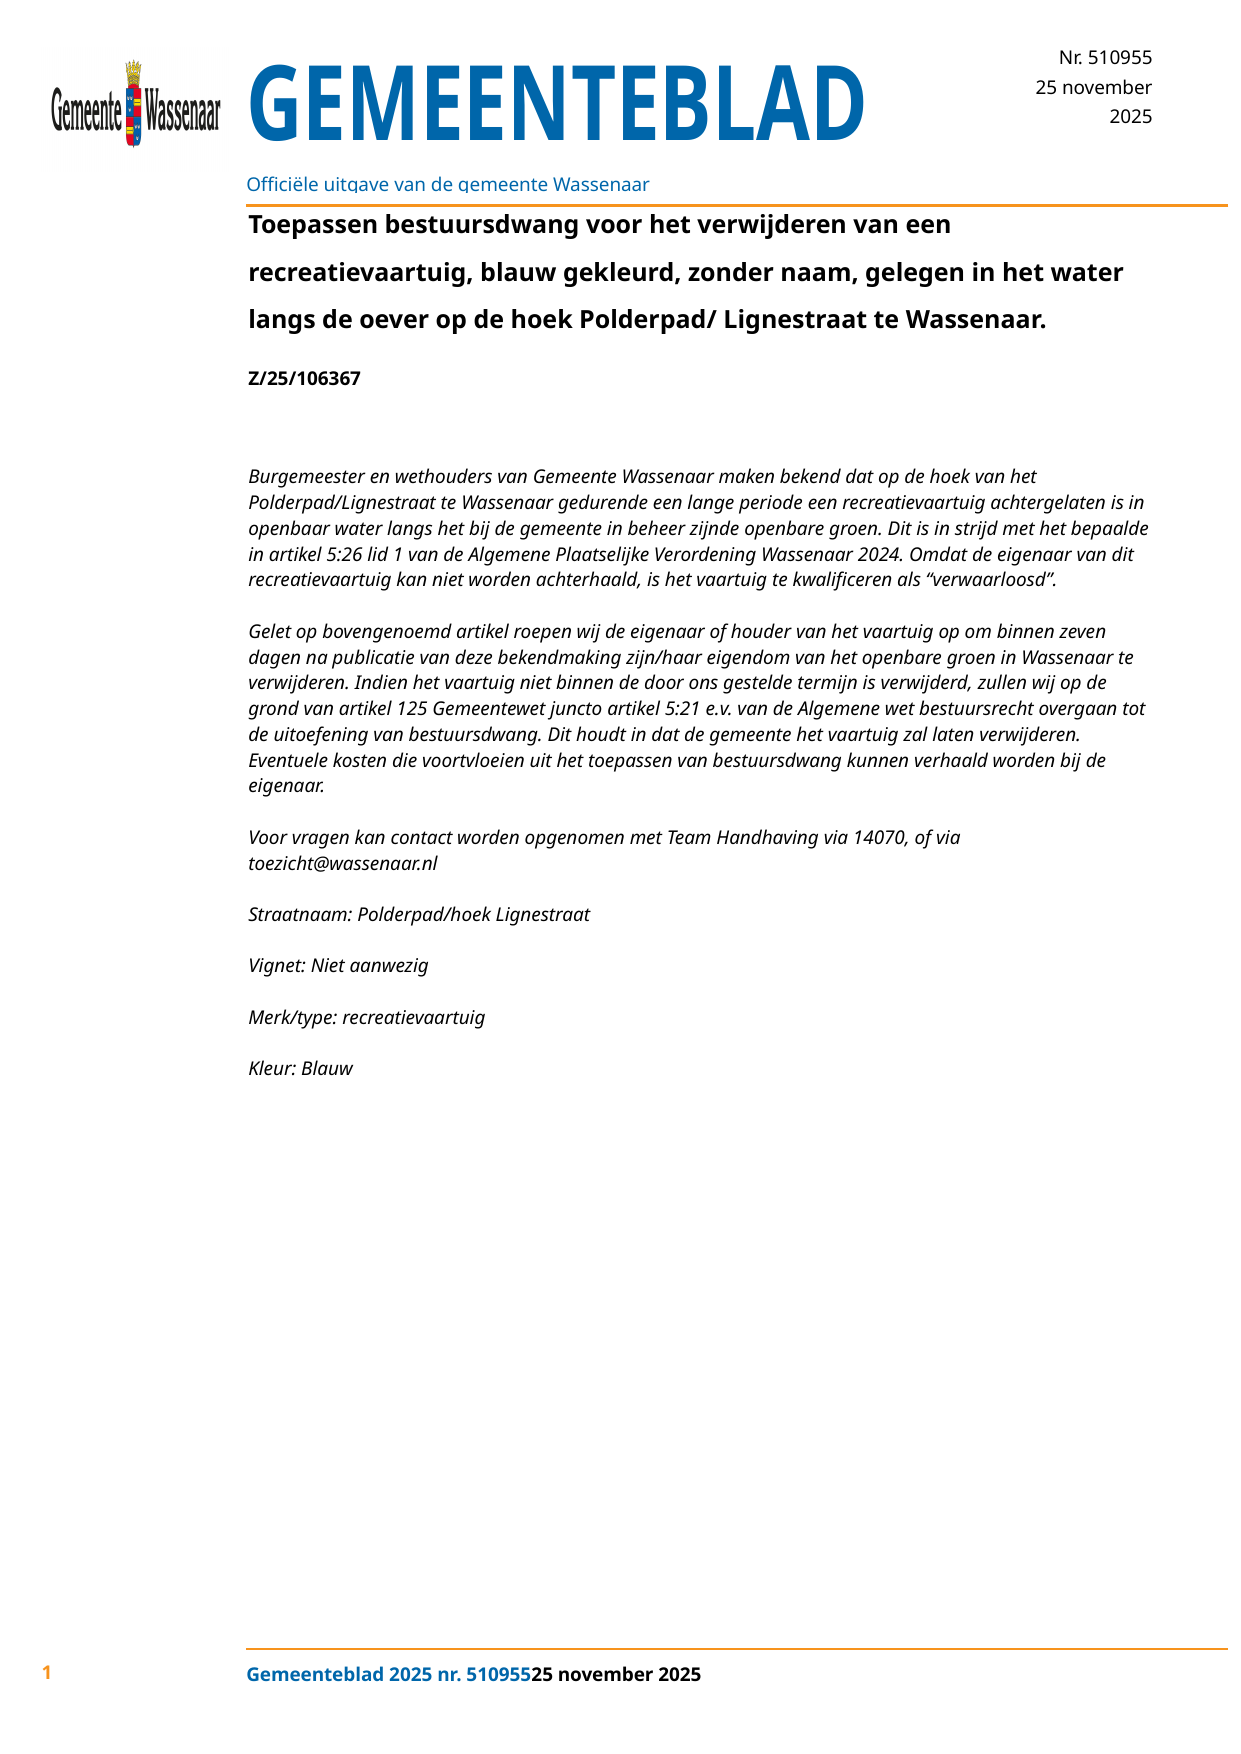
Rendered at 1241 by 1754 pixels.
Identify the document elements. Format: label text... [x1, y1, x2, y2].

text Burgemeester en wethouders van Gemeente Wassenaar maken bekend dat op de hoek van het Polderpad/Lignestraat te Wassenaar gedurende een lange periode een recreatievaartuig achtergelaten is in openbaar water langs het bij de gemeente in beheer zijnde openbare groen. Dit is in strijd met het bepaalde in artikel 5:26 lid 1 van de Algemene Plaatselijke Verordening Wassenaar 2024. Omdat de eigenaar van dit recreatievaartuig kan niet worden achterhaald, is het vaartuig te kwalificeren als “verwaarloosd”. [248, 464, 1152, 592]
text Toepassen bestuursdwang voor het verwijderen van een recreatievaartuig, blauw gekleurd, zonder naam, gelegen in het water langs de oever op de hoek Polderpad/ Lignestraat te Wassenaar. [248, 207, 1152, 336]
text Vignet: Niet aanwezig [248, 953, 1152, 978]
text Kleur: Blauw [248, 1056, 1152, 1081]
text Voor vragen kan contact worden opgenomen met Team Handhaving via 14070, of via toezicht@wassenaar.nl [248, 824, 1152, 875]
text Z/25/106367 [248, 366, 1152, 391]
text Gelet op bovengenoemd artikel roepen wij de eigenaar of houder van het vaartuig op om binnen zeven dagen na publicatie van deze bekendmaking zijn/haar eigendom van het openbare groen in Wassenaar te verwijderen. Indien het vaartuig niet binnen de door ons gestelde termijn is verwijderd, zullen wij op de grond van artikel 125 Gemeentewet juncto artikel 5:21 e.v. van de Algemene wet bestuursrecht overgaan tot de uitoefening van bestuursdwang. Dit houdt in dat de gemeente het vaartuig zal laten verwijderen. Eventuele kosten die voortvloeien uit het toepassen van bestuursdwang kunnen verhaald worden bij de eigenaar. [248, 618, 1152, 798]
text Straatnaam: Polderpad/hoek Lignestraat [248, 901, 1152, 927]
picture [41, 47, 231, 172]
text Merk/type: recreatievaartuig [248, 1004, 1152, 1030]
